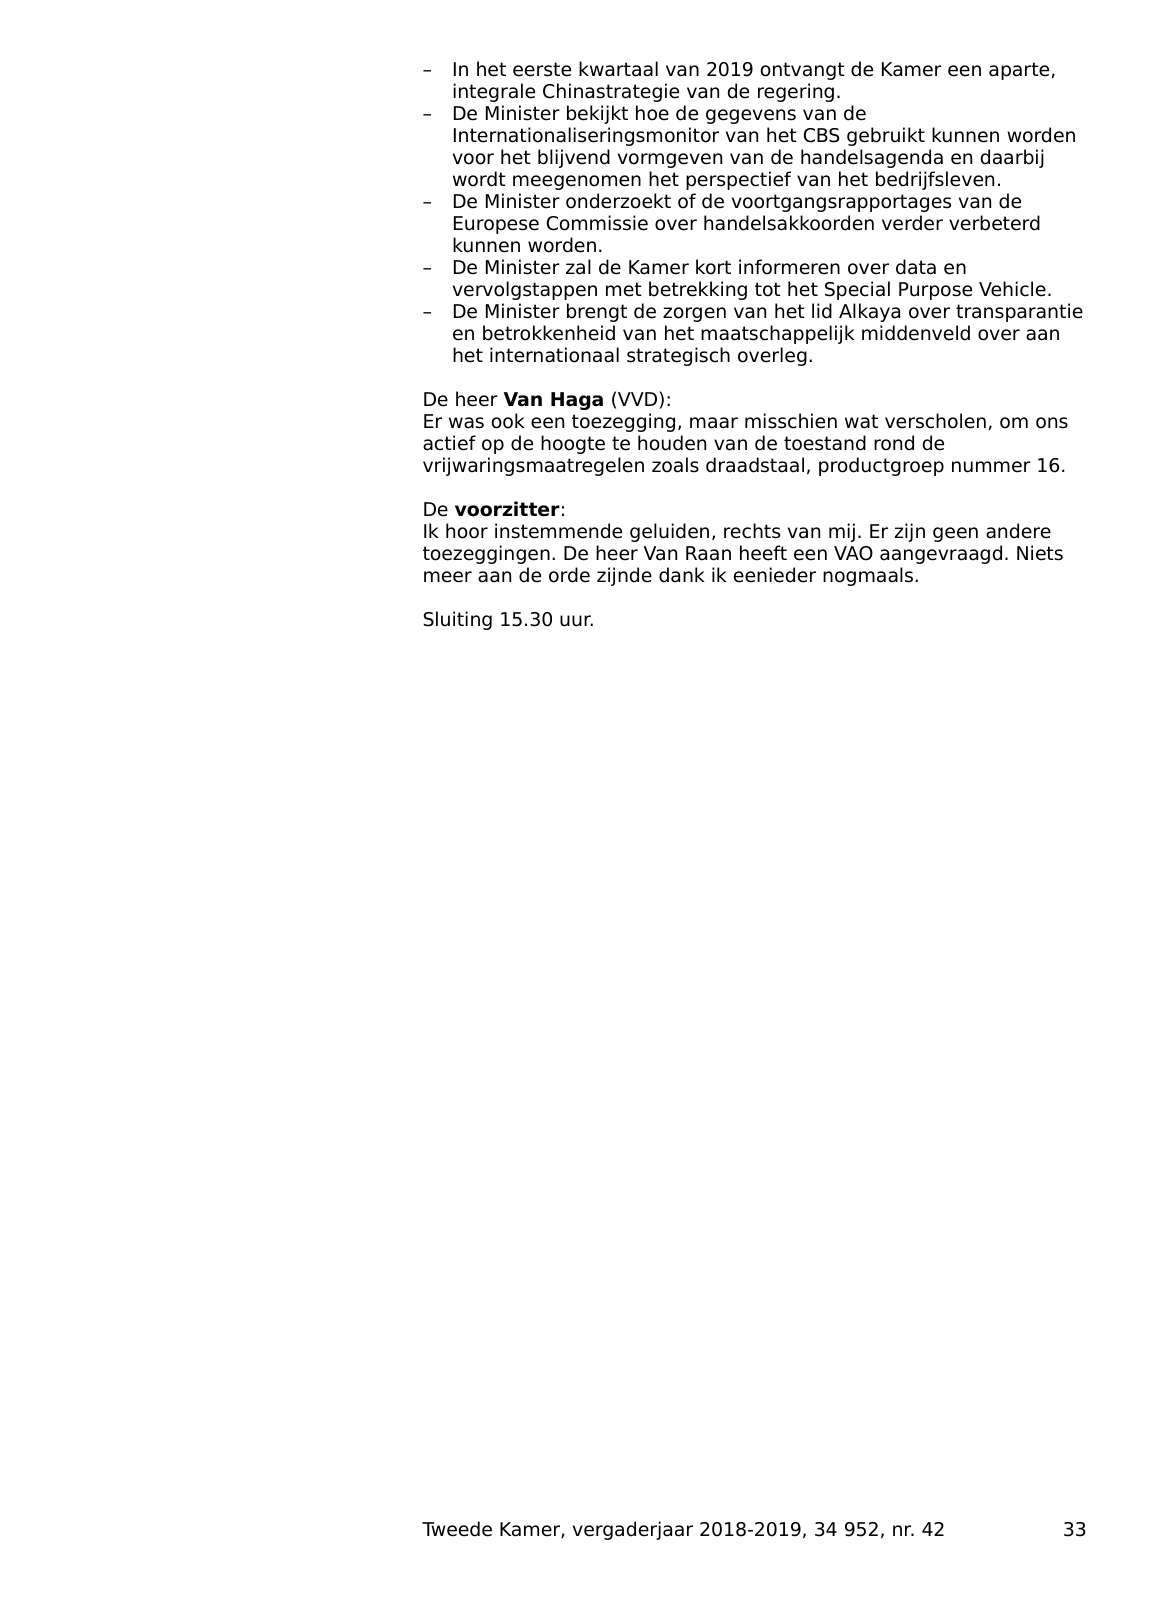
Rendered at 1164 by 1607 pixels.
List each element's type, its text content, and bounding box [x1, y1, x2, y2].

text De heer Van Haga (VVD): [422, 389, 1087, 411]
text – De Minister zal de Kamer kort informeren over data en vervolgstappen met betrekking tot het Special Purpose Vehicle. [422, 257, 1087, 301]
text – De Minister onderzoekt of de voortgangsrapportages van de Europese Commissie over handelsakkoorden verder verbeterd kunnen worden. [422, 191, 1087, 257]
text Er was ook een toezegging, maar misschien wat verscholen, om ons actief op de hoogte te houden van de toestand rond de vrijwaringsmaatregelen zoals draadstaal, productgroep nummer 16. [422, 411, 1087, 477]
text Sluiting 15.30 uur. [422, 609, 1087, 631]
text Ik hoor instemmende geluiden, rechts van mij. Er zijn geen andere toezeggingen. De heer Van Raan heeft een VAO aangevraagd. Niets meer aan de orde zijnde dank ik eenieder nogmaals. [422, 521, 1087, 587]
text De voorzitter: [422, 499, 1087, 521]
text – De Minister brengt de zorgen van het lid Alkaya over transparantie en betrokkenheid van het maatschappelijk middenveld over aan het internationaal strategisch overleg. [422, 301, 1087, 367]
text – De Minister bekijkt hoe de gegevens van de Internationaliseringsmonitor van het CBS gebruikt kunnen worden voor het blijvend vormgeven van de handelsagenda en daarbij wordt meegenomen het perspectief van het bedrijfsleven. [422, 103, 1087, 191]
text – In het eerste kwartaal van 2019 ontvangt de Kamer een aparte, integrale Chinastrategie van de regering. [422, 59, 1087, 103]
